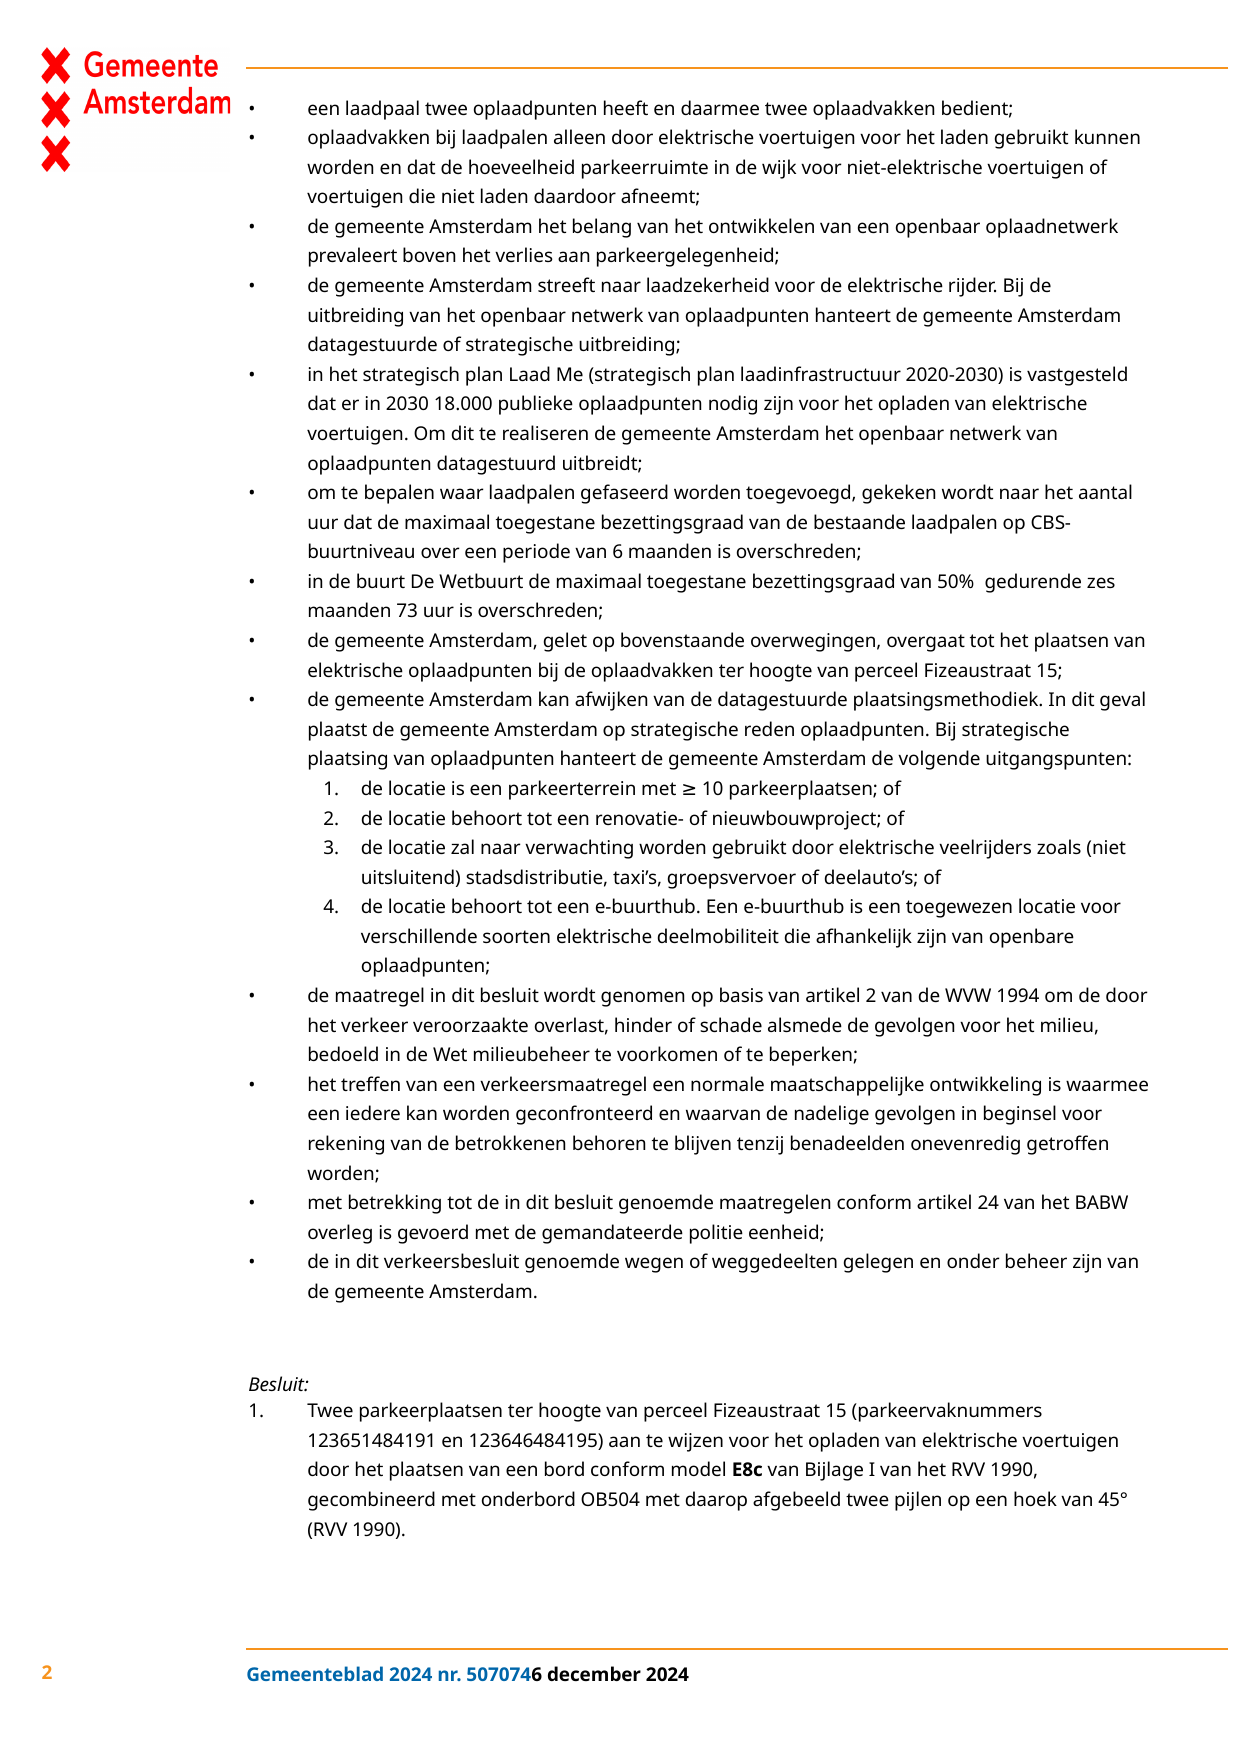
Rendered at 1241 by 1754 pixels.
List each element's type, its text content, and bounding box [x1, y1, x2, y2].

list oplaadvakken bij laadpalen alleen door elektrische voertuigen voor het laden gebruikt kunnen worden en dat de hoeveelheid parkeerruimte in de wijk voor niet-elektrische voertuigen of voertuigen die niet laden daardoor afneemt; [248, 124, 1152, 209]
list de in dit verkeersbesluit genoemde wegen of weggedeelten gelegen en onder beheer zijn van de gemeente Amsterdam. [248, 1248, 1152, 1304]
list de gemeente Amsterdam, gelet op bovenstaande overwegingen, overgaat tot het plaatsen van elektrische oplaadpunten bij de oplaadvakken ter hoogte van perceel Fizeaustraat 15; [248, 627, 1152, 683]
list de gemeente Amsterdam kan afwijken van de datagestuurde plaatsingsmethodiek. In dit geval plaatst de gemeente Amsterdam op strategische reden oplaadpunten. Bij strategische plaatsing van oplaadpunten hanteert de gemeente Amsterdam de volgende uitgangspunten: [248, 686, 1152, 771]
list de locatie is een parkeerterrein met ≥ 10 parkeerplaatsen; of [323, 775, 1152, 801]
list in het strategisch plan Laad Me (strategisch plan laadinfrastructuur 2020-2030) is vastgesteld dat er in 2030 18.000 publieke oplaadpunten nodig zijn voor het opladen van elektrische voertuigen. Om dit te realiseren de gemeente Amsterdam het openbaar netwerk van oplaadpunten datagestuurd uitbreidt; [248, 361, 1152, 476]
list de gemeente Amsterdam streeft naar laadzekerheid voor de elektrische rijder. Bij de uitbreiding van het openbaar netwerk van oplaadpunten hanteert de gemeente Amsterdam datagestuurde of strategische uitbreiding; [248, 272, 1152, 357]
picture [41, 47, 231, 172]
list de gemeente Amsterdam het belang van het ontwikkelen van een openbaar oplaadnetwerk prevaleert boven het verlies aan parkeergelegenheid; [248, 213, 1152, 268]
list het treffen van een verkeersmaatregel een normale maatschappelijke ontwikkeling is waarmee een iedere kan worden geconfronteerd en waarvan de nadelige gevolgen in beginsel voor rekening van de betrokkenen behoren te blijven tenzij benadeelden onevenredig getroffen worden; [248, 1071, 1152, 1186]
list met betrekking tot de in dit besluit genoemde maatregelen conform artikel 24 van het BABW overleg is gevoerd met de gemandateerde politie eenheid; [248, 1189, 1152, 1245]
text Besluit: [248, 1372, 1152, 1397]
list de maatregel in dit besluit wordt genomen op basis van artikel 2 van de WVW 1994 om de door het verkeer veroorzaakte overlast, hinder of schade alsmede de gevolgen voor het milieu, bedoeld in de Wet milieubeheer te voorkomen of te beperken; [248, 982, 1152, 1067]
list de locatie behoort tot een renovatie- of nieuwbouwproject; of [323, 805, 1152, 831]
list in de buurt De Wetbuurt de maximaal toegestane bezettingsgraad van 50% gedurende zes maanden 73 uur is overschreden; [248, 568, 1152, 623]
list de locatie behoort tot een e-buurthub. Een e-buurthub is een toegewezen locatie voor verschillende soorten elektrische deelmobiliteit die afhankelijk zijn van openbare oplaadpunten; [323, 893, 1152, 978]
list de locatie zal naar verwachting worden gebruikt door elektrische veelrijders zoals (niet uitsluitend) stadsdistributie, taxi’s, groepsvervoer of deelauto’s; of [323, 834, 1152, 890]
list een laadpaal twee oplaadpunten heeft en daarmee twee oplaadvakken bedient; [248, 95, 1152, 121]
list Twee parkeerplaatsen ter hoogte van perceel Fizeaustraat 15 (parkeervaknummers 123651484191 en 123646484195) aan te wijzen voor het opladen van elektrische voertuigen door het plaatsen van een bord conform model E8c van Bijlage I van het RVV 1990, gecombineerd met onderbord OB504 met daarop afgebeeld twee pijlen op een hoek van 45° (RVV 1990). [248, 1397, 1152, 1541]
list om te bepalen waar laadpalen gefaseerd worden toegevoegd, gekeken wordt naar het aantal uur dat de maximaal toegestane bezettingsgraad van de bestaande laadpalen op CBS-buurtniveau over een periode van 6 maanden is overschreden; [248, 479, 1152, 564]
